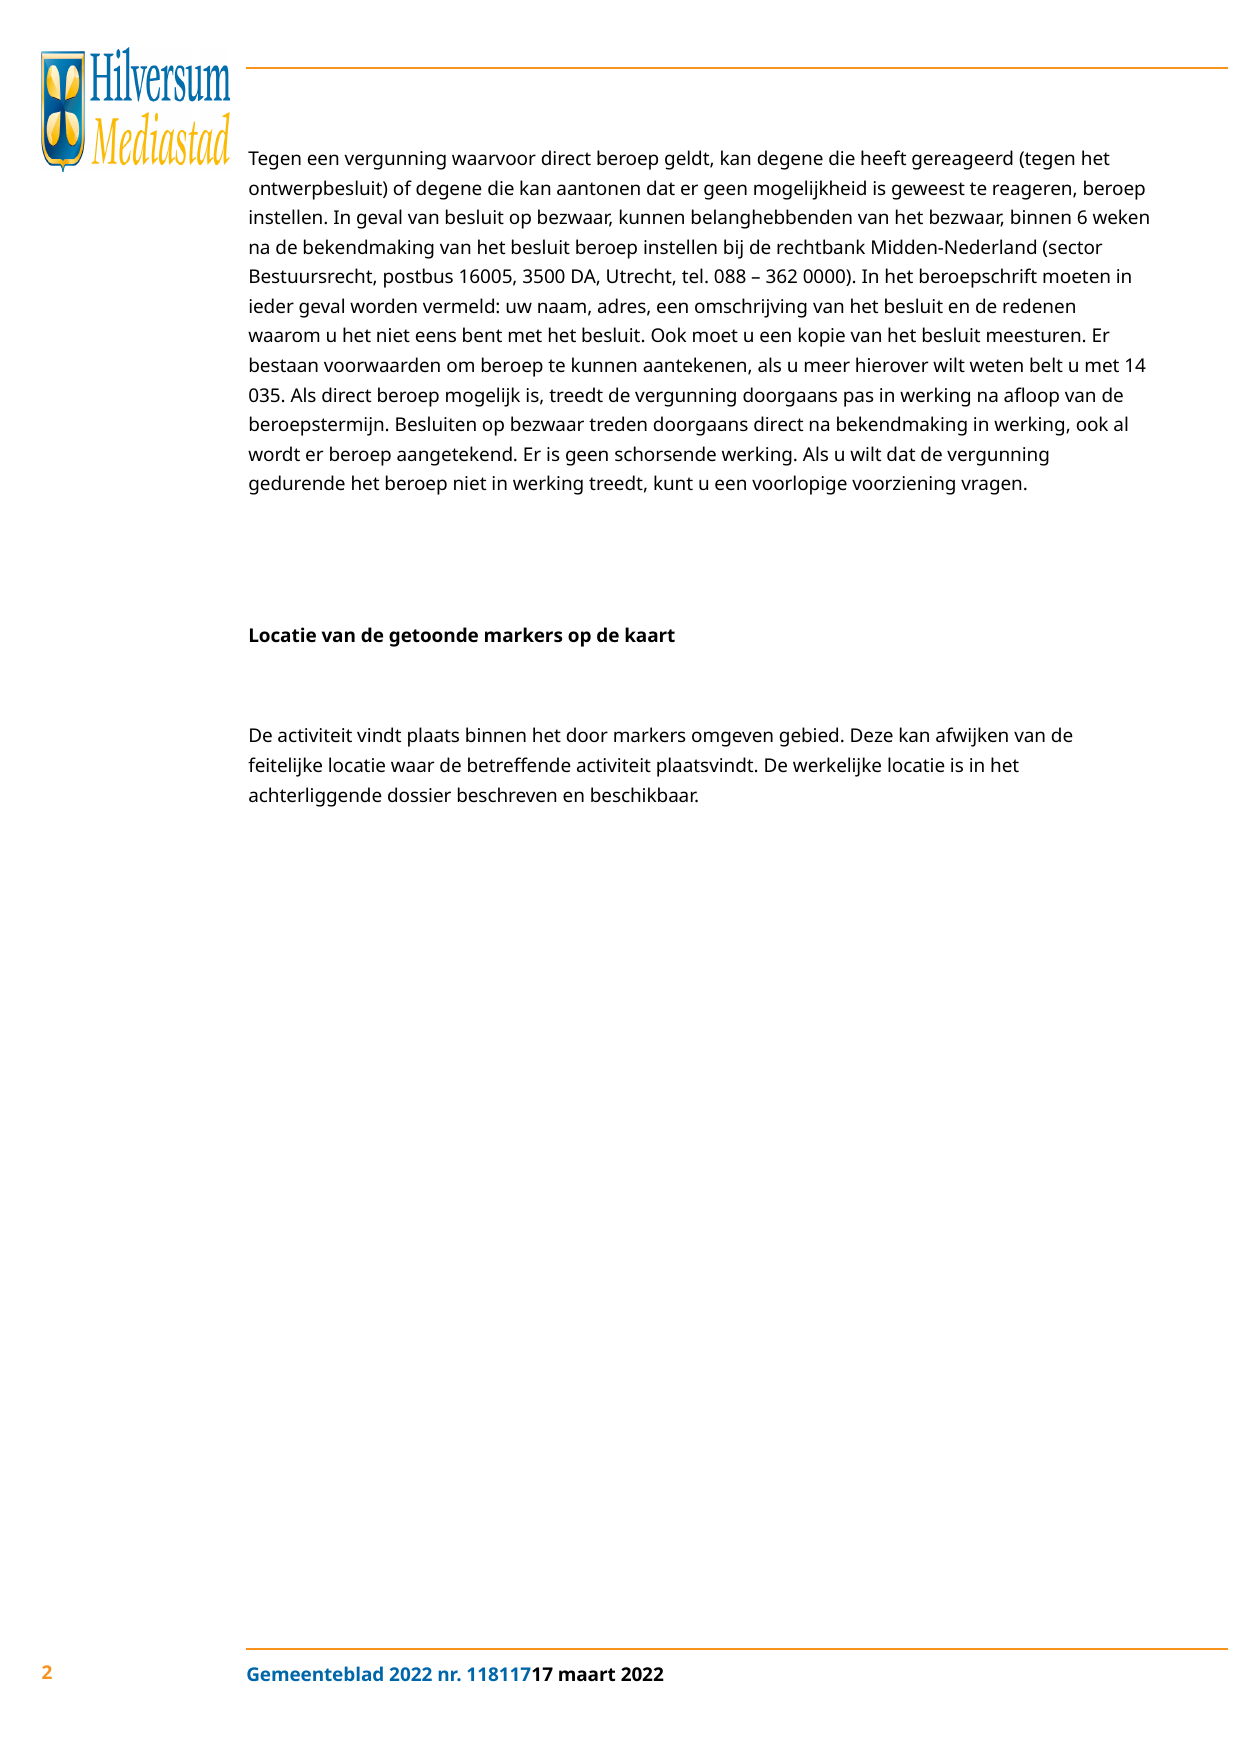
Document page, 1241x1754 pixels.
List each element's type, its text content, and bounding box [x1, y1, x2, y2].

text Locatie van de getoonde markers op de kaart [248, 622, 1152, 648]
text Tegen een vergunning waarvoor direct beroep geldt, kan degene die heeft gereageerd (tegen het ontwerpbesluit) of degene die kan aantonen dat er geen mogelijkheid is geweest te reageren, beroep instellen. In geval van besluit op bezwaar, kunnen belanghebbenden van het bezwaar, binnen 6 weken na de bekendmaking van het besluit beroep instellen bij de rechtbank Midden-Nederland (sector Bestuursrecht, postbus 16005, 3500 DA, Utrecht, tel. 088 – 362 0000). In het beroepschrift moeten in ieder geval worden vermeld: uw naam, adres, een omschrijving van het besluit en de redenen waarom u het niet eens bent met het besluit. Ook moet u een kopie van het besluit meesturen. Er bestaan voorwaarden om beroep te kunnen aantekenen, als u meer hierover wilt weten belt u met 14 035. Als direct beroep mogelijk is, treedt de vergunning doorgaans pas in werking na afloop van de beroepstermijn. Besluiten op bezwaar treden doorgaans direct na bekendmaking in werking, ook al wordt er beroep aangetekend. Er is geen schorsende werking. Als u wilt dat de vergunning gedurende het beroep niet in werking treedt, kunt u een voorlopige voorziening vragen. [248, 145, 1152, 496]
picture [41, 47, 231, 172]
text De activiteit vindt plaats binnen het door markers omgeven gebied. Deze kan afwijken van de feitelijke locatie waar de betreffende activiteit plaatsvindt. De werkelijke locatie is in het achterliggende dossier beschreven en beschikbaar. [248, 723, 1152, 808]
